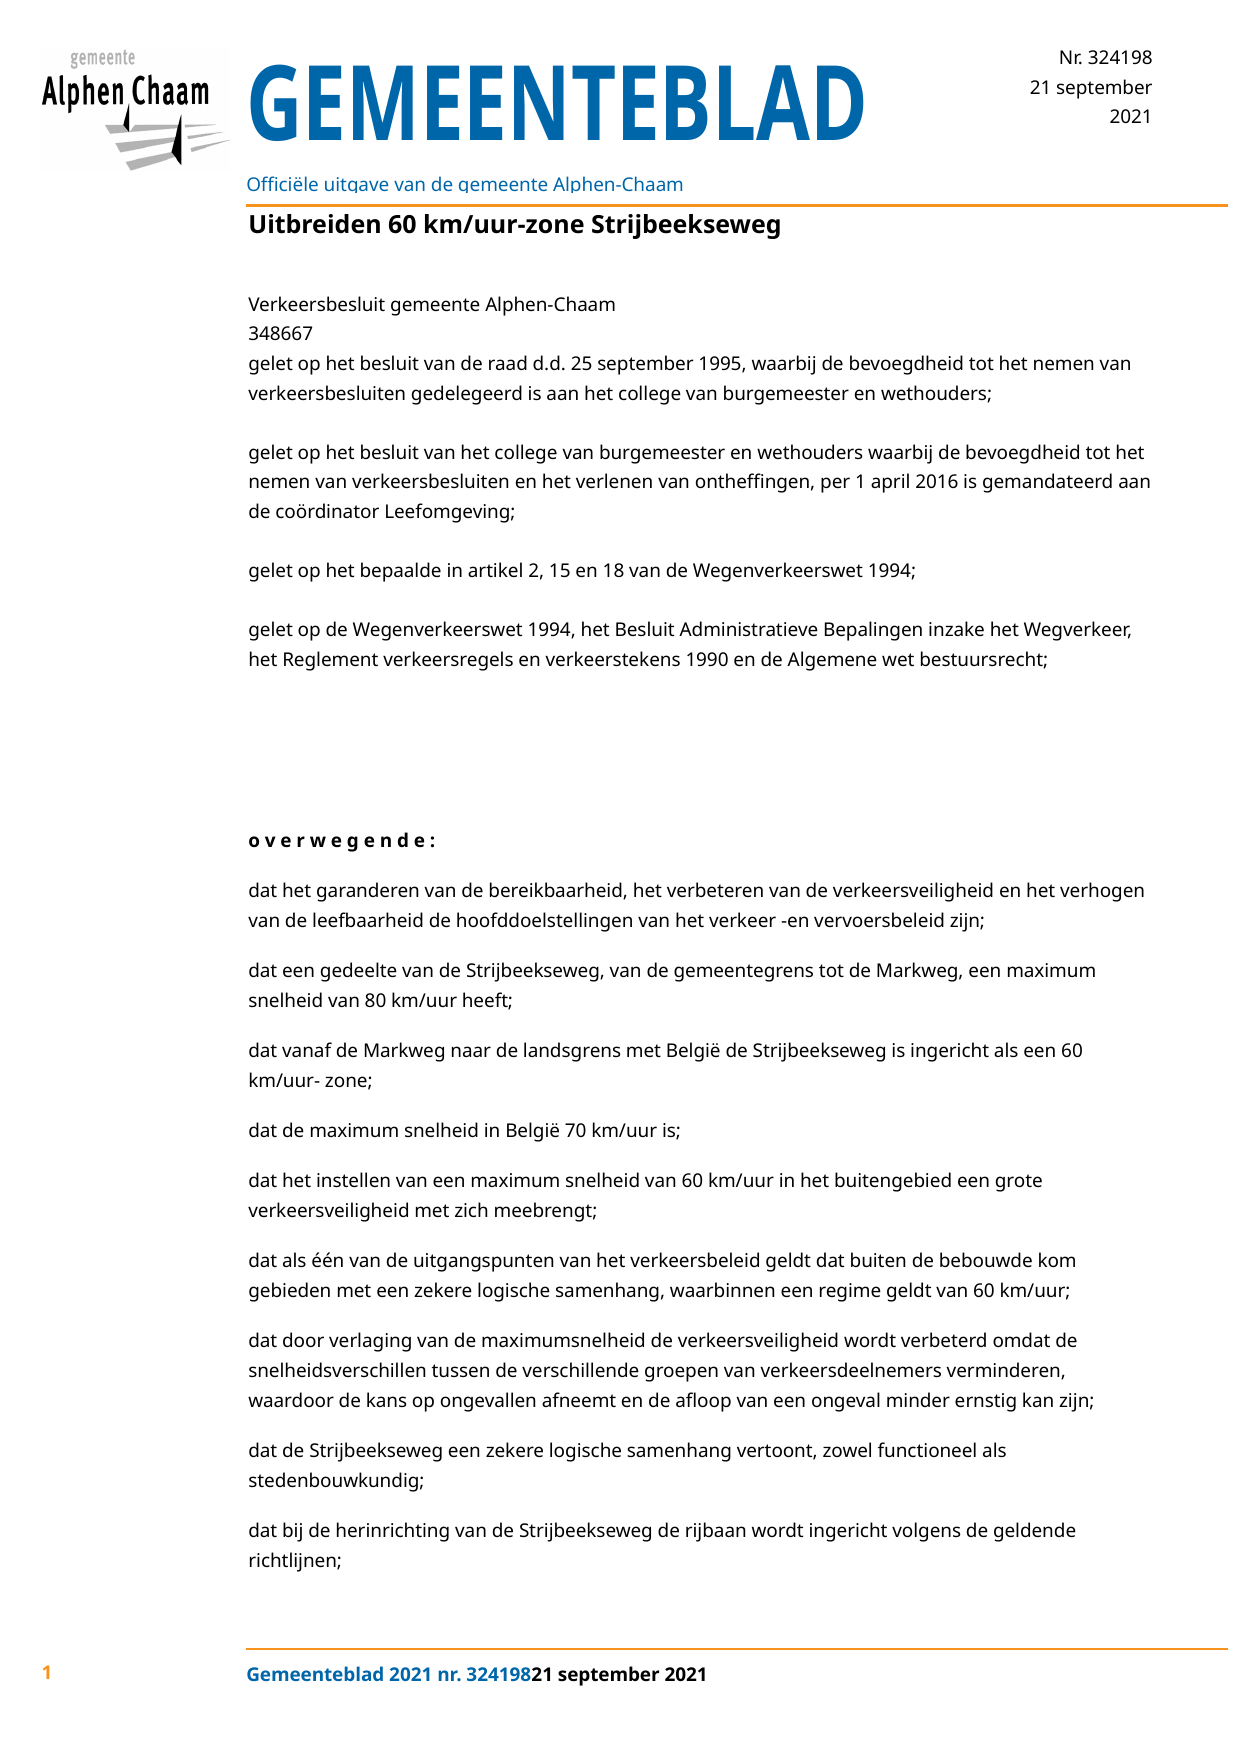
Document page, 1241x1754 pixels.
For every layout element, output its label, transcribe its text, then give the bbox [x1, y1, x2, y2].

text gelet op het besluit van het college van burgemeester en wethouders waarbij de bevoegdheid tot het nemen van verkeersbesluiten en het verlenen van ontheffingen, per 1 april 2016 is gemandateerd aan de coördinator Leefomgeving; [248, 439, 1152, 524]
text dat de Strijbeekseweg een zekere logische samenhang vertoont, zowel functioneel als stedenbouwkundig; [248, 1437, 1152, 1493]
text dat de maximum snelheid in België 70 km/uur is; [248, 1117, 1152, 1143]
text dat het instellen van een maximum snelheid van 60 km/uur in het buitengebied een grote verkeersveiligheid met zich meebrengt; [248, 1168, 1152, 1223]
text gelet op de Wegenverkeerswet 1994, het Besluit Administratieve Bepalingen inzake het Wegverkeer, het Reglement verkeersregels en verkeerstekens 1990 en de Algemene wet bestuursrecht; [248, 616, 1152, 672]
text dat vanaf de Markweg naar de landsgrens met België de Strijbeekseweg is ingericht als een 60 km/uur- zone; [248, 1037, 1152, 1093]
text 348667 [248, 321, 1152, 346]
text o v e r w e g e n d e : [248, 827, 1152, 853]
text dat een gedeelte van de Strijbeekseweg, van de gemeentegrens tot de Markweg, een maximum snelheid van 80 km/uur heeft; [248, 957, 1152, 1013]
text gelet op het bepaalde in artikel 2, 15 en 18 van de Wegenverkeerswet 1994; [248, 557, 1152, 583]
text dat bij de herinrichting van de Strijbeekseweg de rijbaan wordt ingericht volgens de geldende richtlijnen; [248, 1517, 1152, 1573]
picture [41, 47, 231, 172]
text Verkeersbesluit gemeente Alphen-Chaam [248, 291, 1152, 317]
text Uitbreiden 60 km/uur-zone Strijbeekseweg [248, 207, 1152, 241]
text dat het garanderen van de bereikbaarheid, het verbeteren van de verkeersveiligheid en het verhogen van de leefbaarheid de hoofddoelstellingen van het verkeer -en vervoersbeleid zijn; [248, 877, 1152, 933]
text dat als één van de uitgangspunten van het verkeersbeleid geldt dat buiten de bebouwde kom gebieden met een zekere logische samenhang, waarbinnen een regime geldt van 60 km/uur; [248, 1248, 1152, 1303]
text gelet op het besluit van de raad d.d. 25 september 1995, waarbij de bevoegdheid tot het nemen van verkeersbesluiten gedelegeerd is aan het college van burgemeester en wethouders; [248, 350, 1152, 406]
text dat door verlaging van de maximumsnelheid de verkeersveiligheid wordt verbeterd omdat de snelheidsverschillen tussen de verschillende groepen van verkeersdeelnemers verminderen, waardoor de kans op ongevallen afneemt en de afloop van een ongeval minder ernstig kan zijn; [248, 1328, 1152, 1413]
